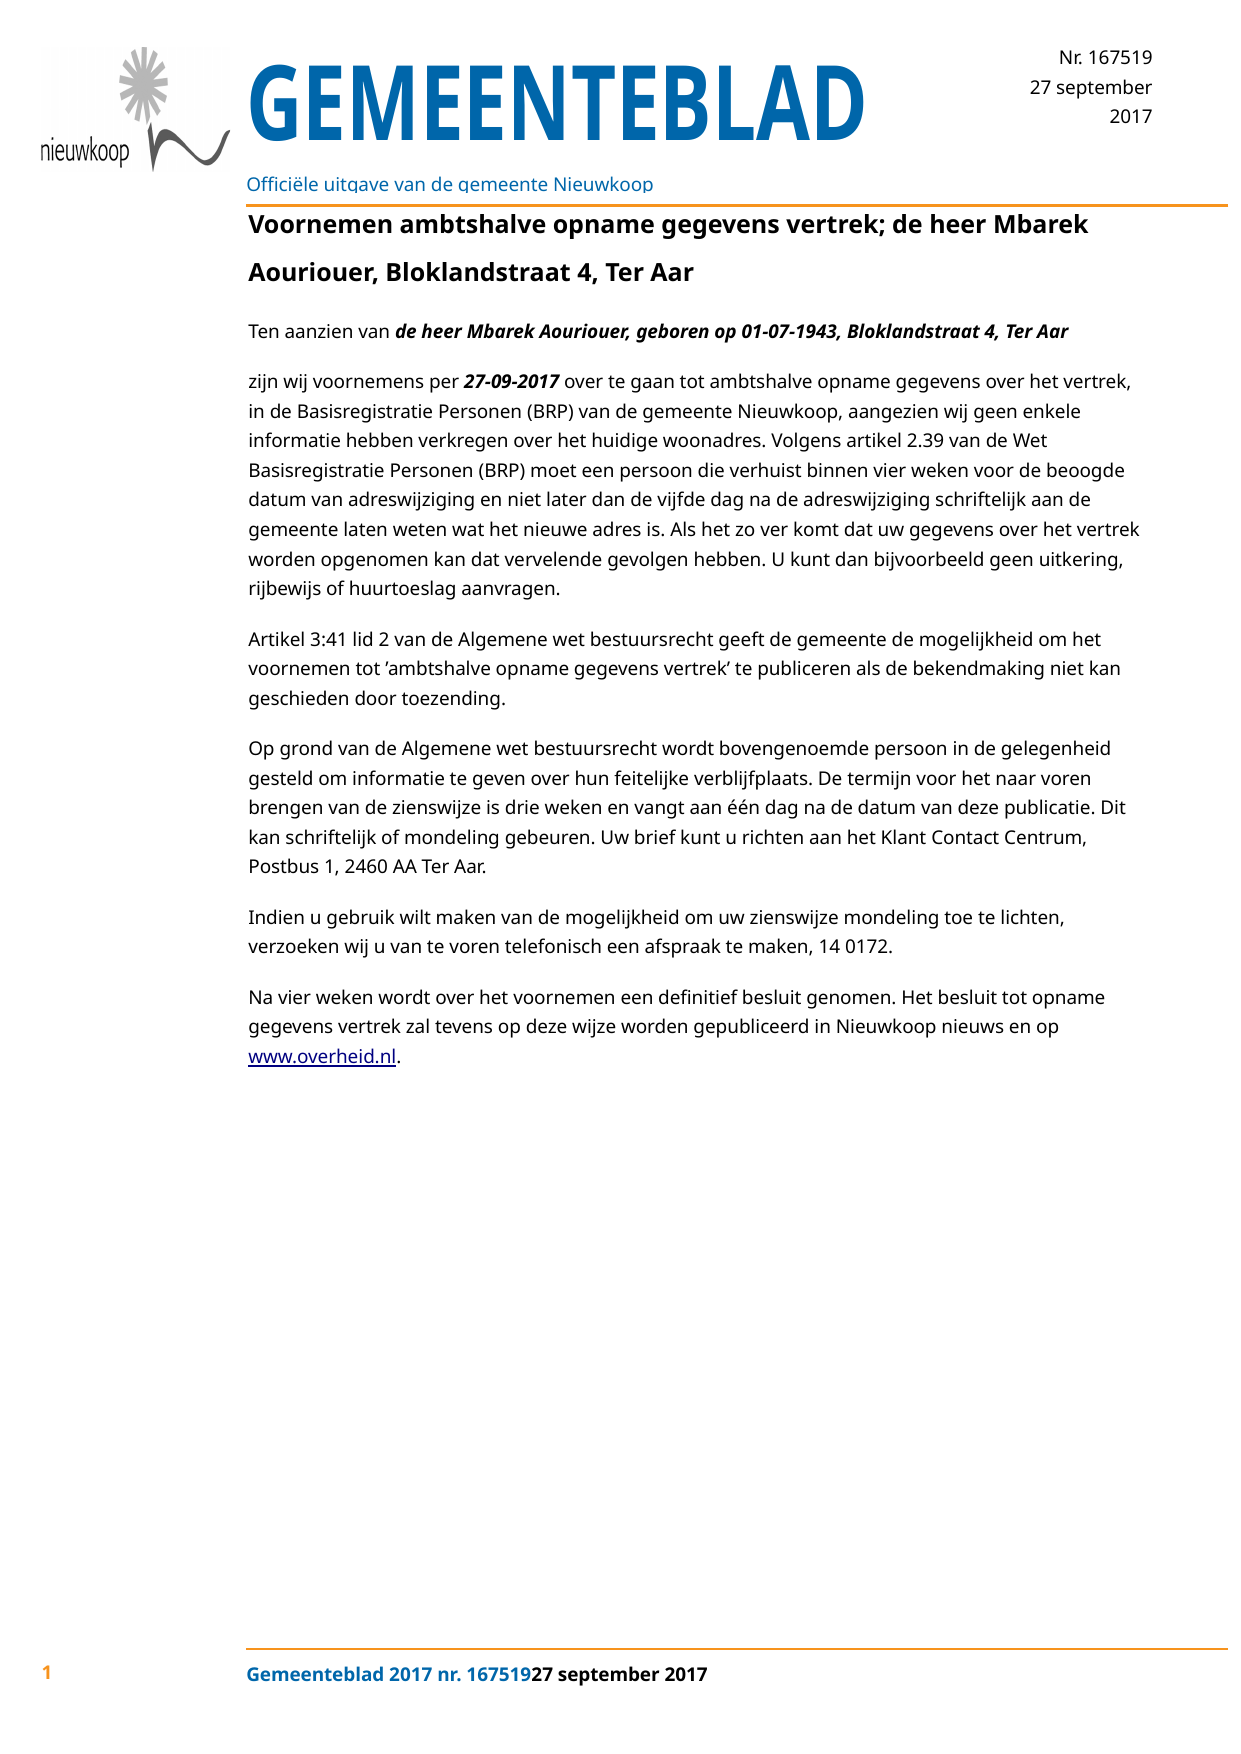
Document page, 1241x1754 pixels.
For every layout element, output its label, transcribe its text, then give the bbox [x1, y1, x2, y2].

text Artikel 3:41 lid 2 van de Algemene wet bestuursrecht geeft de gemeente de mogelijkheid om het voornemen tot ’ambtshalve opname gegevens vertrek’ te publiceren als de bekendmaking niet kan geschieden door toezending. [248, 626, 1152, 711]
text Ten aanzien van de heer Mbarek Aouriouer, geboren op 01-07-1943, Bloklandstraat 4, Ter Aar [248, 318, 1152, 344]
text zijn wij voornemens per 27-09-2017 over te gaan tot ambtshalve opname gegevens over het vertrek, in de Basisregistratie Personen (BRP) van de gemeente Nieuwkoop, aangezien wij geen enkele informatie hebben verkregen over het huidige woonadres. Volgens artikel 2.39 van de Wet Basisregistratie Personen (BRP) moet een persoon die verhuist binnen vier weken voor de beoogde datum van adreswijziging en niet later dan de vijfde dag na de adreswijziging schriftelijk aan de gemeente laten weten wat het nieuwe adres is. Als het zo ver komt dat uw gegevens over het vertrek worden opgenomen kan dat vervelende gevolgen hebben. U kunt dan bijvoorbeeld geen uitkering, rijbewijs of huurtoeslag aanvragen. [248, 368, 1152, 601]
text Na vier weken wordt over het voornemen een definitief besluit genomen. Het besluit tot opname gegevens vertrek zal tevens op deze wijze worden gepubliceerd in Nieuwkoop nieuws en op www.overheid.nl. [248, 984, 1152, 1069]
text Voornemen ambtshalve opname gegevens vertrek; de heer Mbarek Aouriouer, Bloklandstraat 4, Ter Aar [248, 207, 1152, 288]
text Op grond van de Algemene wet bestuursrecht wordt bovengenoemde persoon in de gelegenheid gesteld om informatie te geven over hun feitelijke verblijfplaats. De termijn voor het naar voren brengen van de zienswijze is drie weken en vangt aan één dag na de datum van deze publicatie. Dit kan schriftelijk of mondeling gebeuren. Uw brief kunt u richten aan het Klant Contact Centrum, Postbus 1, 2460 AA Ter Aar. [248, 735, 1152, 879]
picture [41, 47, 231, 172]
text Indien u gebruik wilt maken van de mogelijkheid om uw zienswijze mondeling toe te lichten, verzoeken wij u van te voren telefonisch een afspraak te maken, 14 0172. [248, 904, 1152, 959]
